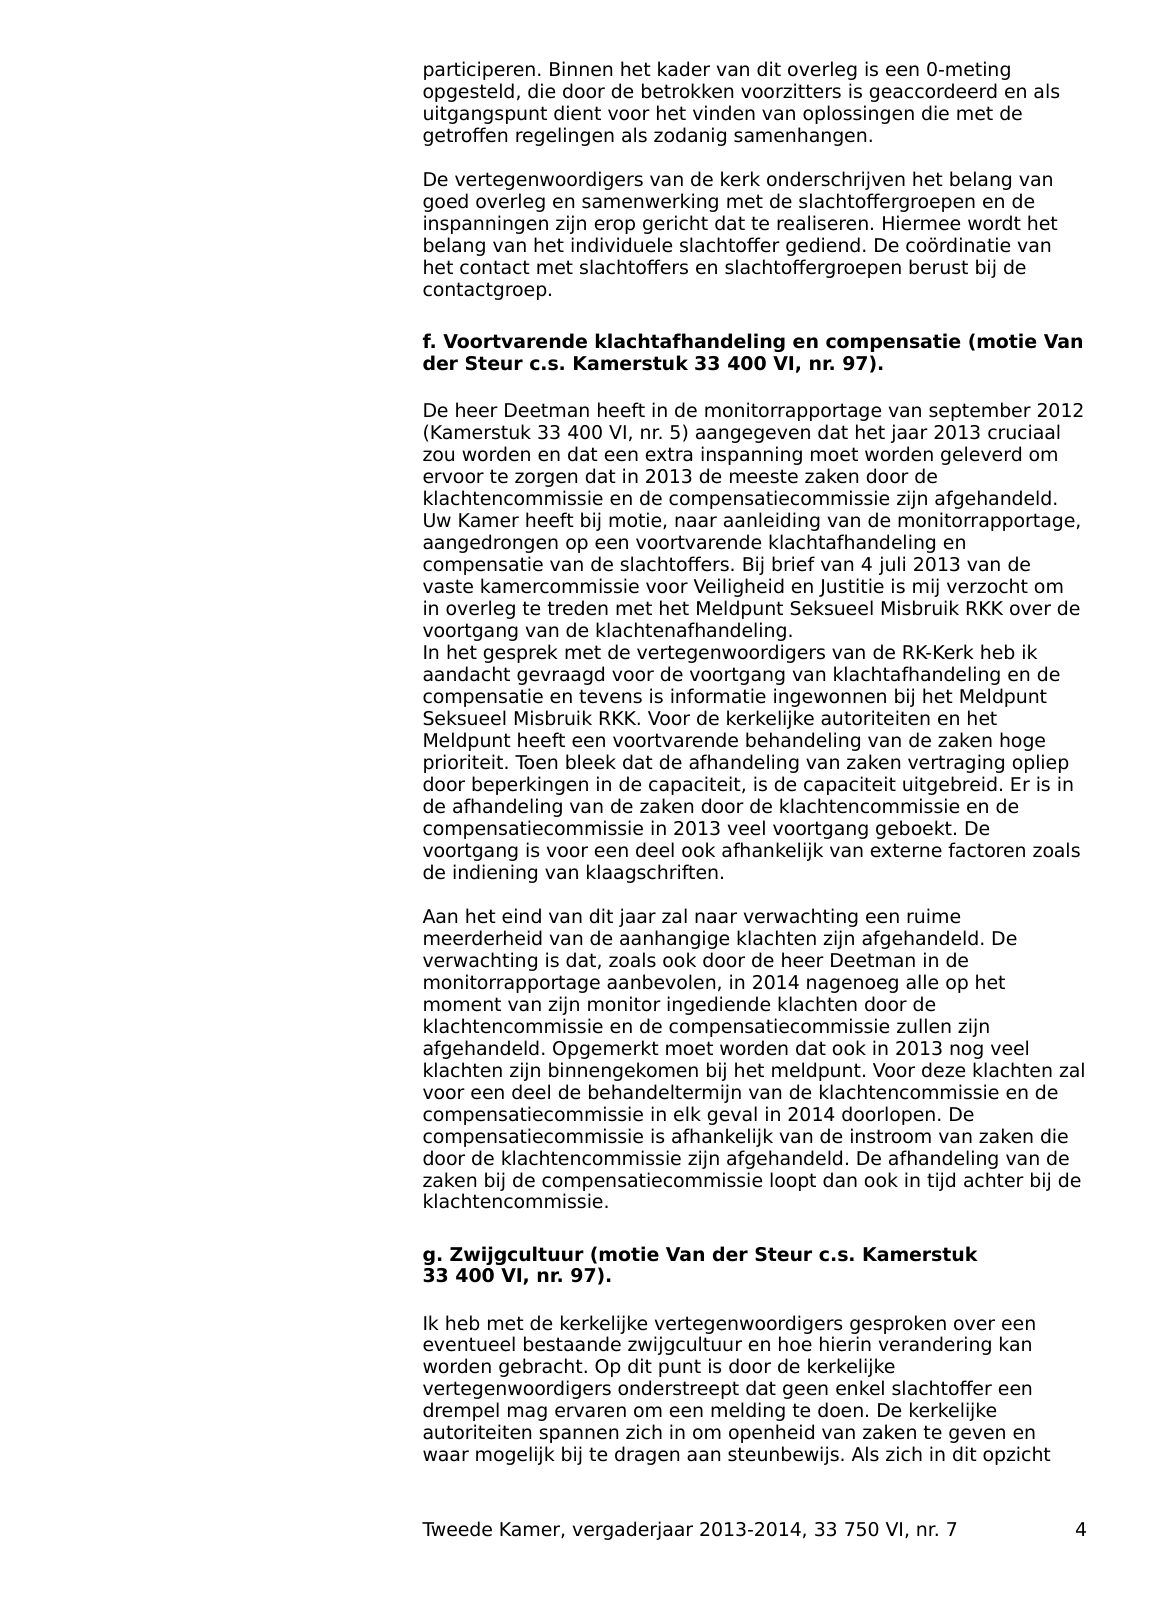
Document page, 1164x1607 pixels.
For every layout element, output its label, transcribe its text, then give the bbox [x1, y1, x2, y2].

text De vertegenwoordigers van de kerk onderschrijven het belang van goed overleg en samenwerking met de slachtoffergroepen en de inspanningen zijn erop gericht dat te realiseren. Hiermee wordt het belang van het individuele slachtoffer gediend. De coördinatie van het contact met slachtoffers en slachtoffergroepen berust bij de contactgroep. [422, 169, 1087, 301]
text In het gesprek met de vertegenwoordigers van de RK-Kerk heb ik aandacht gevraagd voor de voortgang van klachtafhandeling en de compensatie en tevens is informatie ingewonnen bij het Meldpunt Seksueel Misbruik RKK. Voor de kerkelijke autoriteiten en het Meldpunt heeft een voortvarende behandeling van de zaken hoge prioriteit. Toen bleek dat de afhandeling van zaken vertraging opliep door beperkingen in de capaciteit, is de capaciteit uitgebreid. Er is in de afhandeling van de zaken door de klachtencommissie en de compensatiecommissie in 2013 veel voortgang geboekt. De voortgang is voor een deel ook afhankelijk van externe factoren zoals de indiening van klaagschriften. [422, 642, 1087, 883]
subtitle f. Voortvarende klachtafhandeling en compensatie (motie Van der Steur c.s. Kamerstuk 33 400 VI, nr. 97). [422, 331, 1087, 375]
text De heer Deetman heeft in de monitorrapportage van september 2012 (Kamerstuk 33 400 VI, nr. 5) aangegeven dat het jaar 2013 cruciaal zou worden en dat een extra inspanning moet worden geleverd om ervoor te zorgen dat in 2013 de meeste zaken door de klachtencommissie en de compensatiecommissie zijn afgehandeld. Uw Kamer heeft bij motie, naar aanleiding van de monitorrapportage, aangedrongen op een voortvarende klachtafhandeling en compensatie van de slachtoffers. Bij brief van 4 juli 2013 van de vaste kamercommissie voor Veiligheid en Justitie is mij verzocht om in overleg te treden met het Meldpunt Seksueel Misbruik RKK over de voortgang van de klachtenafhandeling. [422, 400, 1087, 642]
text Aan het eind van dit jaar zal naar verwachting een ruime meerderheid van de aanhangige klachten zijn afgehandeld. De verwachting is dat, zoals ook door de heer Deetman in de monitorrapportage aanbevolen, in 2014 nagenoeg alle op het moment van zijn monitor ingediende klachten door de klachtencommissie en de compensatiecommissie zullen zijn afgehandeld. Opgemerkt moet worden dat ook in 2013 nog veel klachten zijn binnengekomen bij het meldpunt. Voor deze klachten zal voor een deel de behandeltermijn van de klachtencommissie en de compensatiecommissie in elk geval in 2014 doorlopen. De compensatiecommissie is afhankelijk van de instroom van zaken die door de klachtencommissie zijn afgehandeld. De afhandeling van de zaken bij de compensatiecommissie loopt dan ook in tijd achter bij de klachtencommissie. [422, 906, 1087, 1213]
subtitle g. Zwijgcultuur (motie Van der Steur c.s. Kamerstuk 33 400 VI, nr. 97). [422, 1243, 1087, 1287]
text participeren. Binnen het kader van dit overleg is een 0-meting opgesteld, die door de betrokken voorzitters is geaccordeerd en als uitgangspunt dient voor het vinden van oplossingen die met de getroffen regelingen als zodanig samenhangen. [422, 59, 1087, 147]
text Ik heb met de kerkelijke vertegenwoordigers gesproken over een eventueel bestaande zwijgcultuur en hoe hierin verandering kan worden gebracht. Op dit punt is door de kerkelijke vertegenwoordigers onderstreept dat geen enkel slachtoffer een drempel mag ervaren om een melding te doen. De kerkelijke autoriteiten spannen zich in om openheid van zaken te geven en waar mogelijk bij te dragen aan steunbewijs. Als zich in dit opzicht [422, 1312, 1087, 1466]
